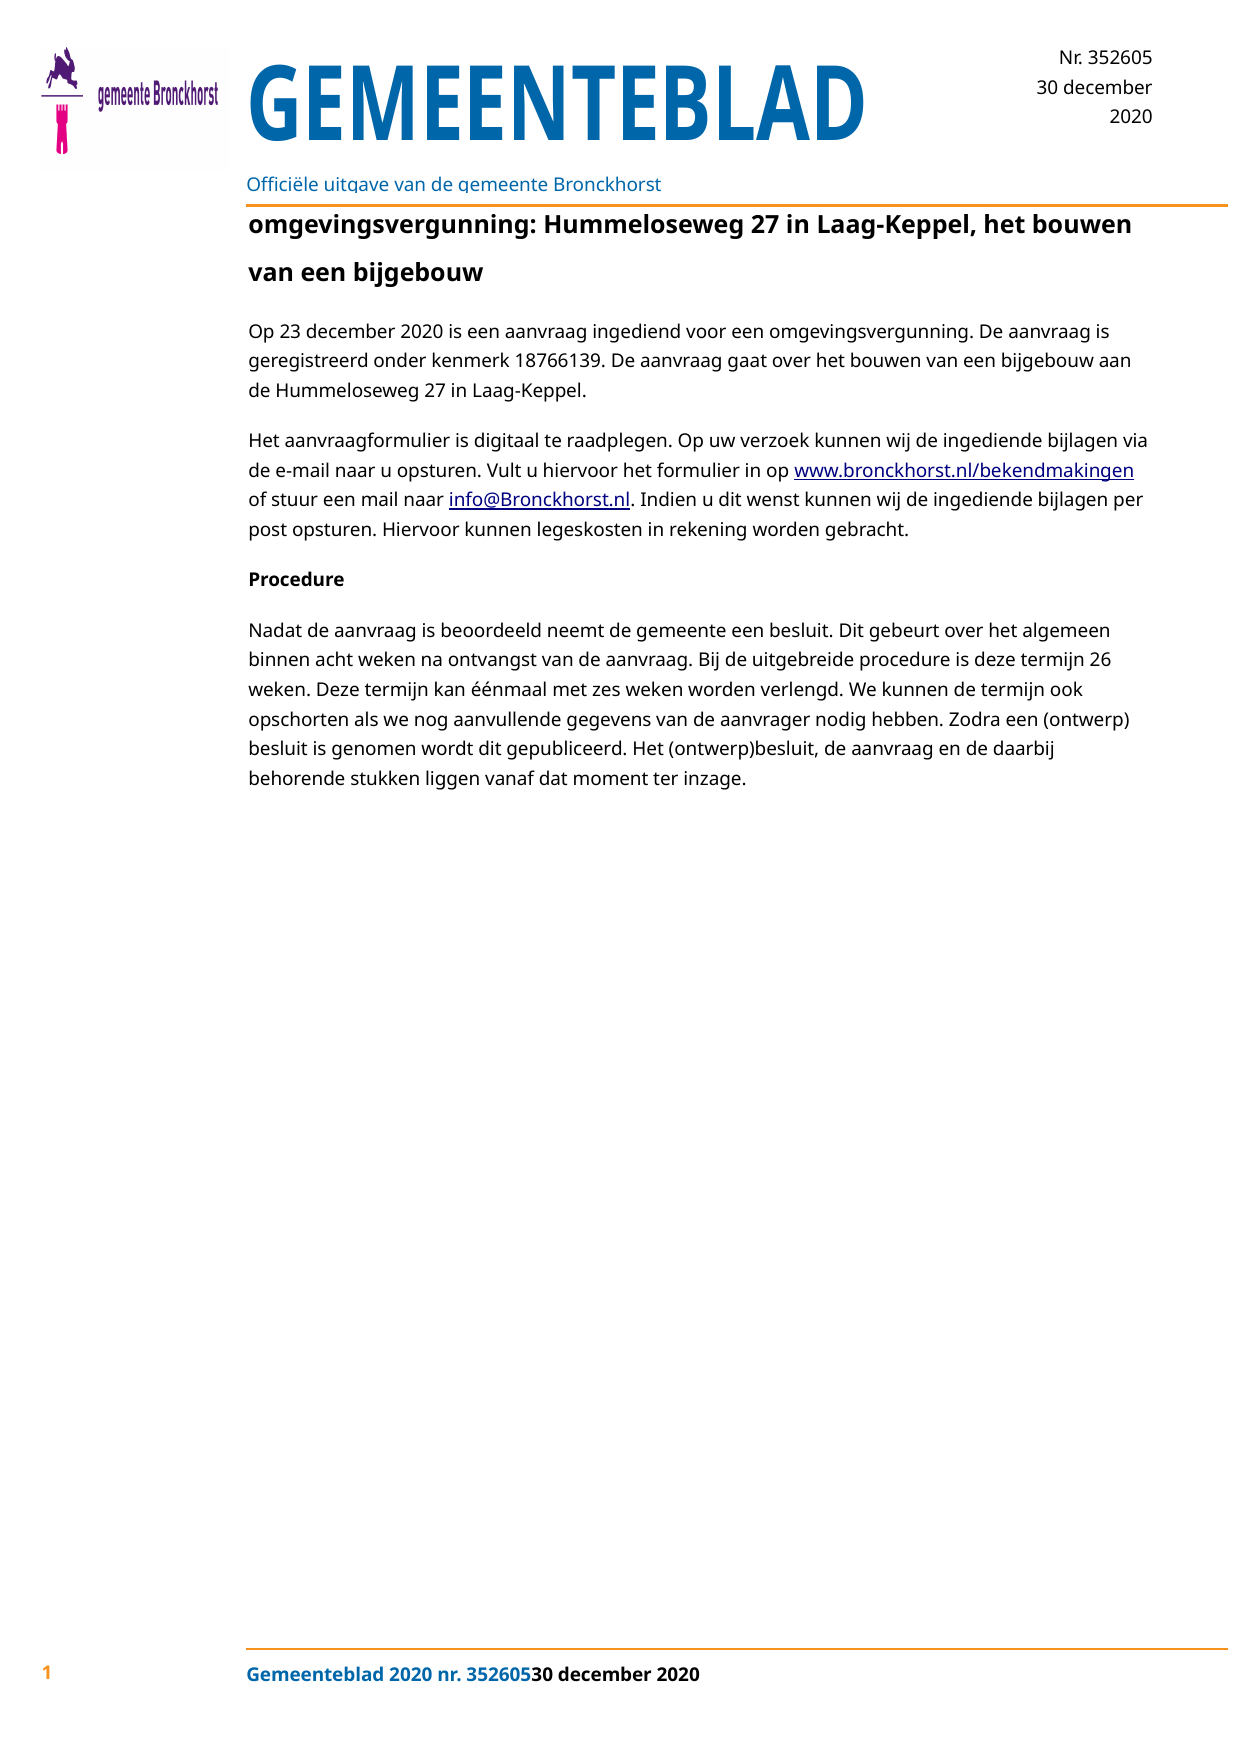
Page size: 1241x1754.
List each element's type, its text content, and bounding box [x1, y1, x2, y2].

text omgevingsvergunning: Hummeloseweg 27 in Laag-Keppel, het bouwen van een bijgebouw [248, 207, 1152, 288]
text Nadat de aanvraag is beoordeeld neemt de gemeente een besluit. Dit gebeurt over het algemeen binnen acht weken na ontvangst van de aanvraag. Bij de uitgebreide procedure is deze termijn 26 weken. Deze termijn kan éénmaal met zes weken worden verlengd. We kunnen de termijn ook opschorten als we nog aanvullende gegevens van de aanvrager nodig hebben. Zodra een (ontwerp) besluit is genomen wordt dit gepubliceerd. Het (ontwerp)besluit, de aanvraag en de daarbij behorende stukken liggen vanaf dat moment ter inzage. [248, 617, 1152, 791]
text Procedure [248, 567, 1152, 592]
picture [41, 47, 231, 172]
text Het aanvraagformulier is digitaal te raadplegen. Op uw verzoek kunnen wij de ingediende bijlagen via de e-mail naar u opsturen. Vult u hiervoor het formulier in op www.bronckhorst.nl/bekendmakingen of stuur een mail naar info@Bronckhorst.nl. Indien u dit wenst kunnen wij de ingediende bijlagen per post opsturen. Hiervoor kunnen legeskosten in rekening worden gebracht. [248, 427, 1152, 542]
text Op 23 december 2020 is een aanvraag ingediend voor een omgevingsvergunning. De aanvraag is geregistreerd onder kenmerk 18766139. De aanvraag gaat over het bouwen van een bijgebouw aan de Hummeloseweg 27 in Laag-Keppel. [248, 318, 1152, 403]
